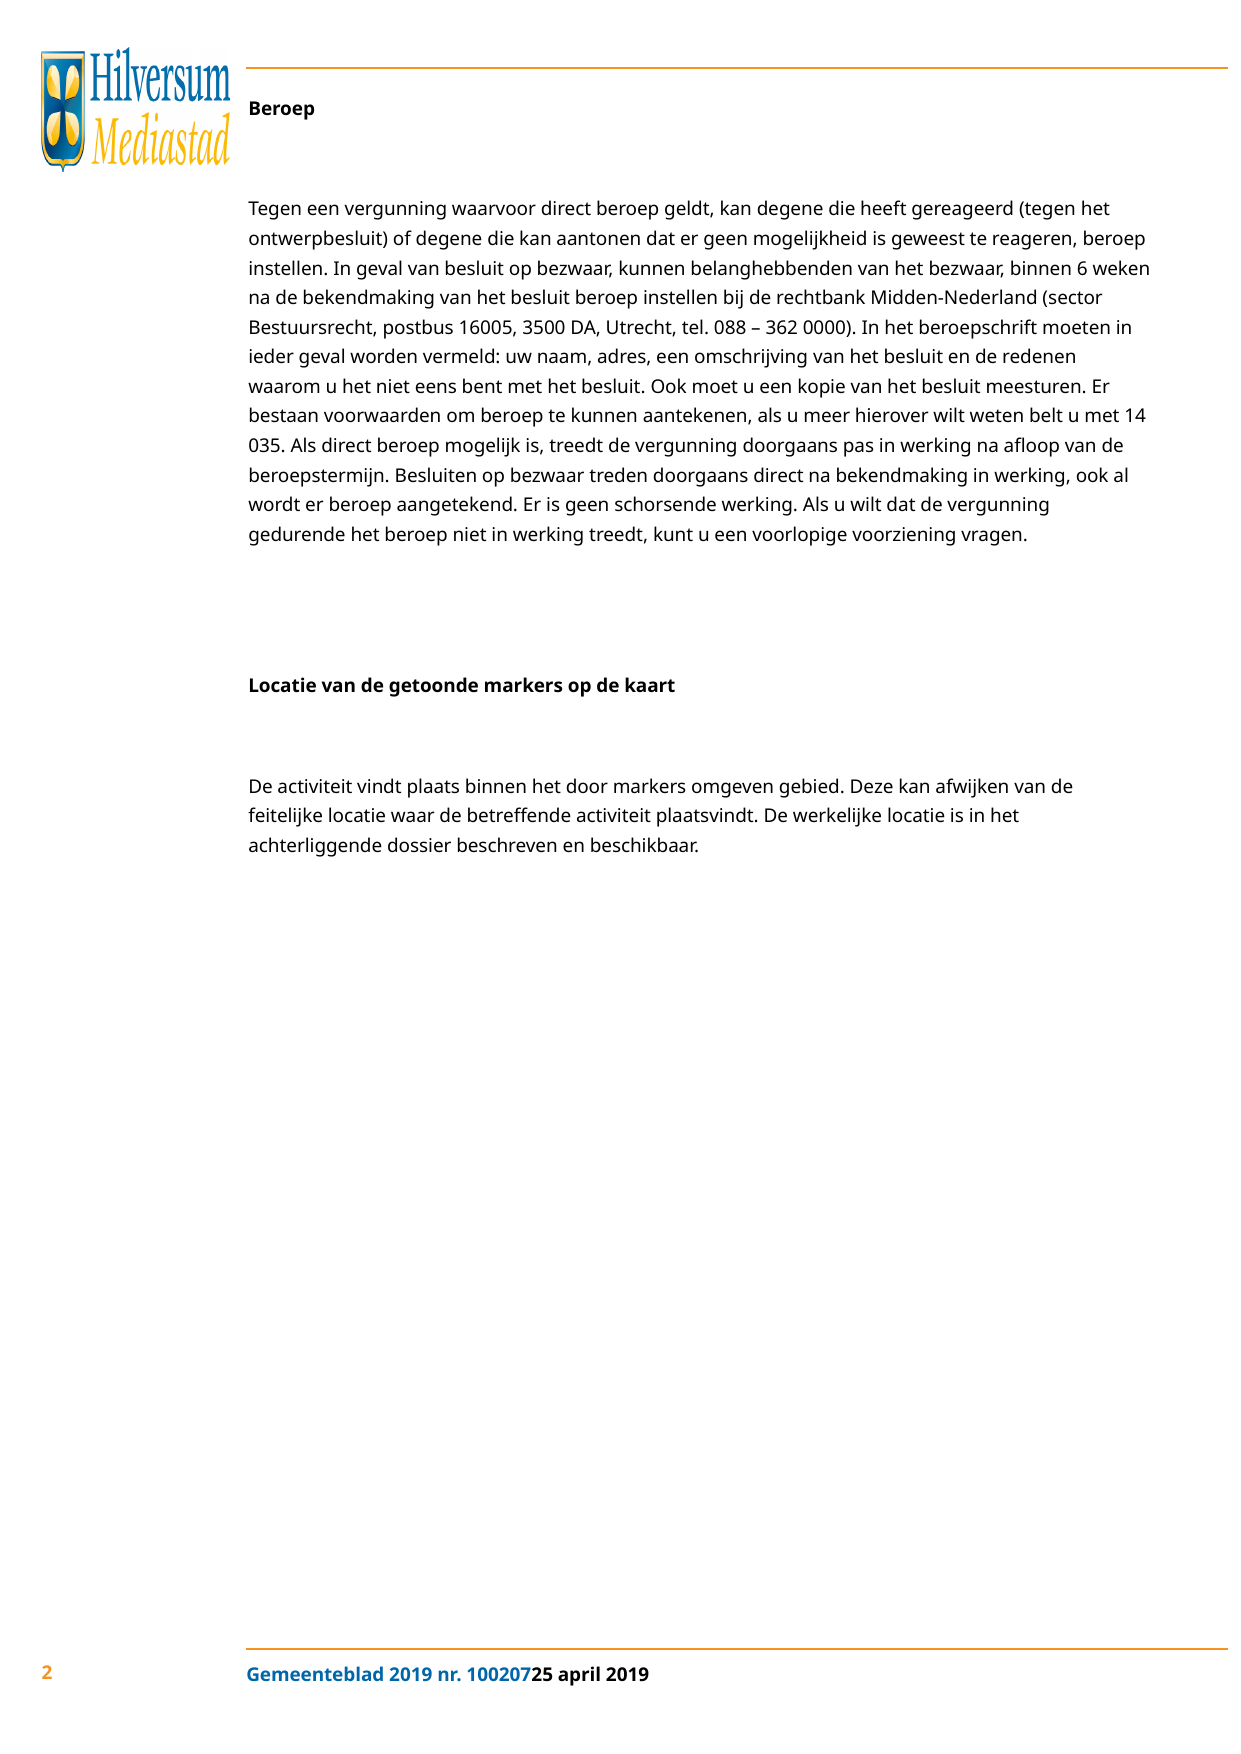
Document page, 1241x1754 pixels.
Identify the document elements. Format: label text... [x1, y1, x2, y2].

text Tegen een vergunning waarvoor direct beroep geldt, kan degene die heeft gereageerd (tegen het ontwerpbesluit) of degene die kan aantonen dat er geen mogelijkheid is geweest te reageren, beroep instellen. In geval van besluit op bezwaar, kunnen belanghebbenden van het bezwaar, binnen 6 weken na de bekendmaking van het besluit beroep instellen bij de rechtbank Midden-Nederland (sector Bestuursrecht, postbus 16005, 3500 DA, Utrecht, tel. 088 – 362 0000). In het beroepschrift moeten in ieder geval worden vermeld: uw naam, adres, een omschrijving van het besluit en de redenen waarom u het niet eens bent met het besluit. Ook moet u een kopie van het besluit meesturen. Er bestaan voorwaarden om beroep te kunnen aantekenen, als u meer hierover wilt weten belt u met 14 035. Als direct beroep mogelijk is, treedt de vergunning doorgaans pas in werking na afloop van de beroepstermijn. Besluiten op bezwaar treden doorgaans direct na bekendmaking in werking, ook al wordt er beroep aangetekend. Er is geen schorsende werking. Als u wilt dat de vergunning gedurende het beroep niet in werking treedt, kunt u een voorlopige voorziening vragen. [248, 196, 1152, 547]
text Beroep [248, 95, 1152, 121]
text Locatie van de getoonde markers op de kaart [248, 672, 1152, 698]
text De activiteit vindt plaats binnen het door markers omgeven gebied. Deze kan afwijken van de feitelijke locatie waar de betreffende activiteit plaatsvindt. De werkelijke locatie is in het achterliggende dossier beschreven en beschikbaar. [248, 773, 1152, 858]
picture [41, 47, 231, 172]
